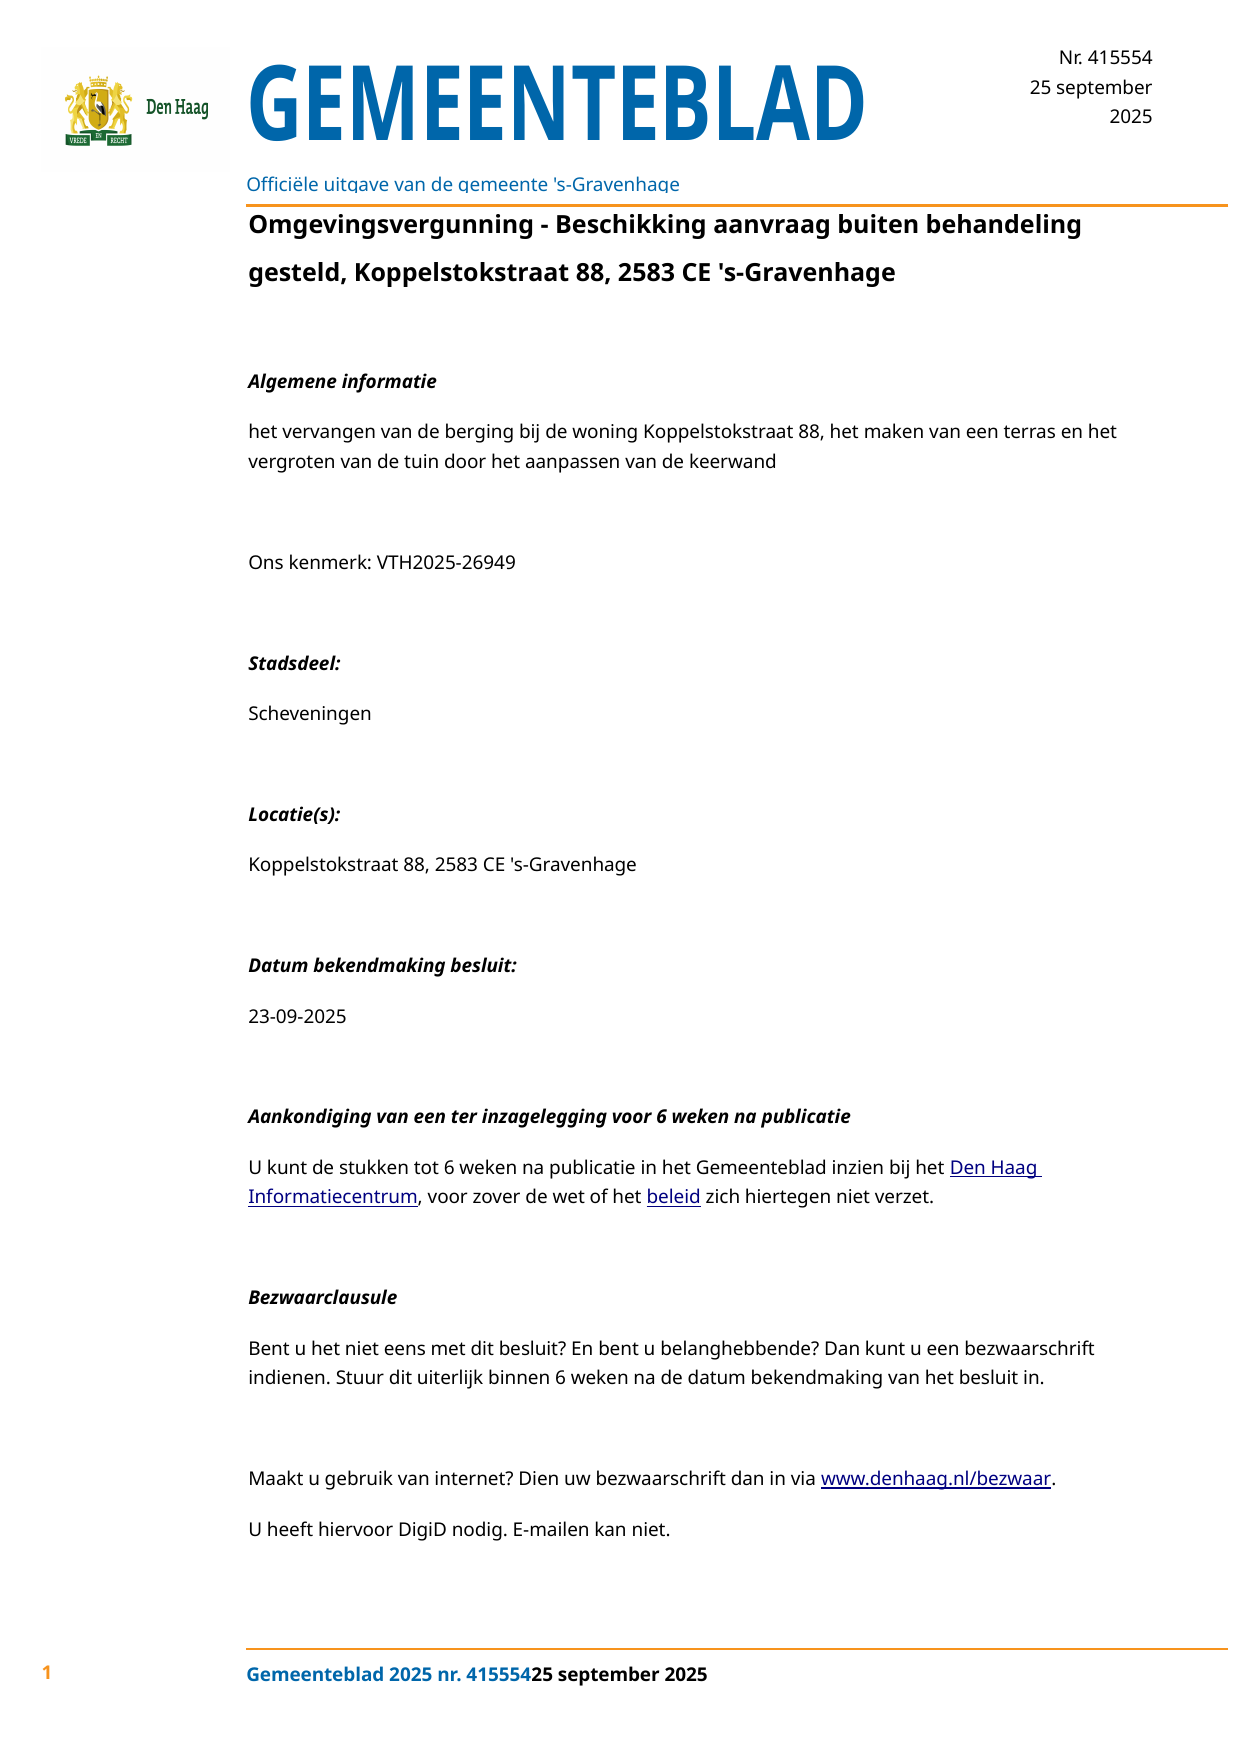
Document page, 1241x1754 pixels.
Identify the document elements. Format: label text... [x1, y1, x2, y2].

text Maakt u gebruik van internet? Dien uw bezwaarschrift dan in via www.denhaag.nl/bezwaar. [248, 1465, 1152, 1491]
text Scheveningen [248, 700, 1152, 726]
picture [41, 47, 231, 172]
text Ons kenmerk: VTH2025-26949 [248, 549, 1152, 575]
text Stadsdeel: [248, 650, 1152, 676]
text Aankondiging van een ter inzagelegging voor 6 weken na publicatie [248, 1104, 1152, 1129]
text U kunt de stukken tot 6 weken na publicatie in het Gemeenteblad inzien bij het Den Haag Informatiecentrum, voor zover de wet of het beleid zich hiertegen niet verzet. [248, 1154, 1152, 1209]
text 23-09-2025 [248, 1003, 1152, 1029]
text U heeft hiervoor DigiD nodig. E-mailen kan niet. [248, 1516, 1152, 1542]
text Bezwaarclausule [248, 1284, 1152, 1310]
text het vervangen van de berging bij de woning Koppelstokstraat 88, het maken van een terras en het vergroten van de tuin door het aanpassen van de keerwand [248, 419, 1152, 474]
text Locatie(s): [248, 801, 1152, 827]
text Datum bekendmaking besluit: [248, 952, 1152, 978]
text Algemene informatie [248, 368, 1152, 394]
text Bent u het niet eens met dit besluit? En bent u belanghebbende? Dan kunt u een bezwaarschrift indienen. Stuur dit uiterlijk binnen 6 weken na de datum bekendmaking van het besluit in. [248, 1335, 1152, 1390]
text Omgevingsvergunning - Beschikking aanvraag buiten behandeling gesteld, Koppelstokstraat 88, 2583 CE 's-Gravenhage [248, 207, 1152, 288]
text Koppelstokstraat 88, 2583 CE 's-Gravenhage [248, 852, 1152, 877]
